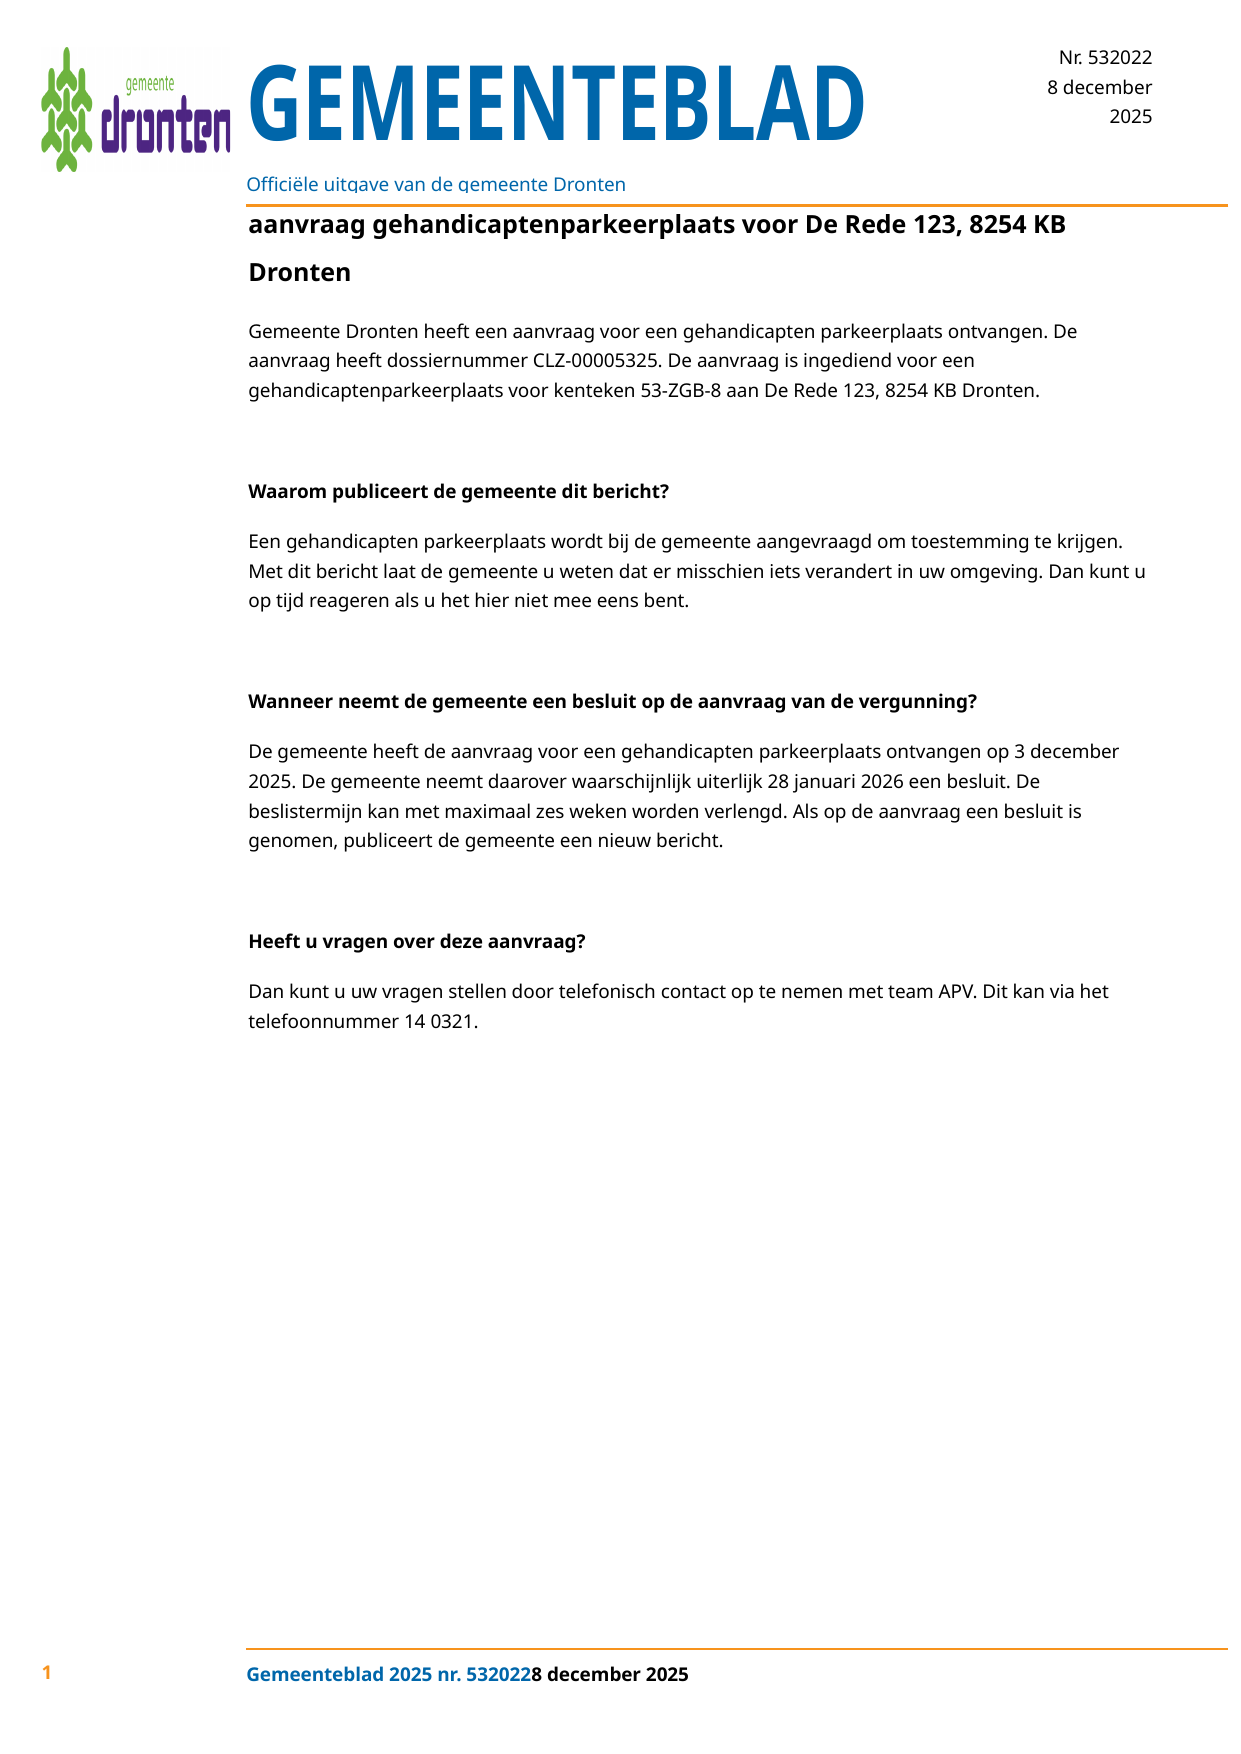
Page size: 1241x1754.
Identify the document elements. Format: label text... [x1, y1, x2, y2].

text Een gehandicapten parkeerplaats wordt bij de gemeente aangevraagd om toestemming te krijgen. Met dit bericht laat de gemeente u weten dat er misschien iets verandert in uw omgeving. Dan kunt u op tijd reageren als u het hier niet mee eens bent. [248, 528, 1152, 613]
text Heeft u vragen over deze aanvraag? [248, 928, 1152, 954]
text aanvraag gehandicaptenparkeerplaats voor De Rede 123, 8254 KB Dronten [248, 207, 1152, 288]
text Gemeente Dronten heeft een aanvraag voor een gehandicapten parkeerplaats ontvangen. De aanvraag heeft dossiernummer CLZ-00005325. De aanvraag is ingediend voor een gehandicaptenparkeerplaats voor kenteken 53-ZGB-8 aan De Rede 123, 8254 KB Dronten. [248, 318, 1152, 403]
text Waarom publiceert de gemeente dit bericht? [248, 478, 1152, 504]
text Wanneer neemt de gemeente een besluit op de aanvraag van de vergunning? [248, 688, 1152, 714]
text De gemeente heeft de aanvraag voor een gehandicapten parkeerplaats ontvangen op 3 december 2025. De gemeente neemt daarover waarschijnlijk uiterlijk 28 januari 2026 een besluit. De beslistermijn kan met maximaal zes weken worden verlengd. Als op de aanvraag een besluit is genomen, publiceert de gemeente een nieuw bericht. [248, 739, 1152, 853]
text Dan kunt u uw vragen stellen door telefonisch contact op te nemen met team APV. Dit kan via het telefoonnummer 14 0321. [248, 979, 1152, 1034]
picture [41, 47, 231, 172]
